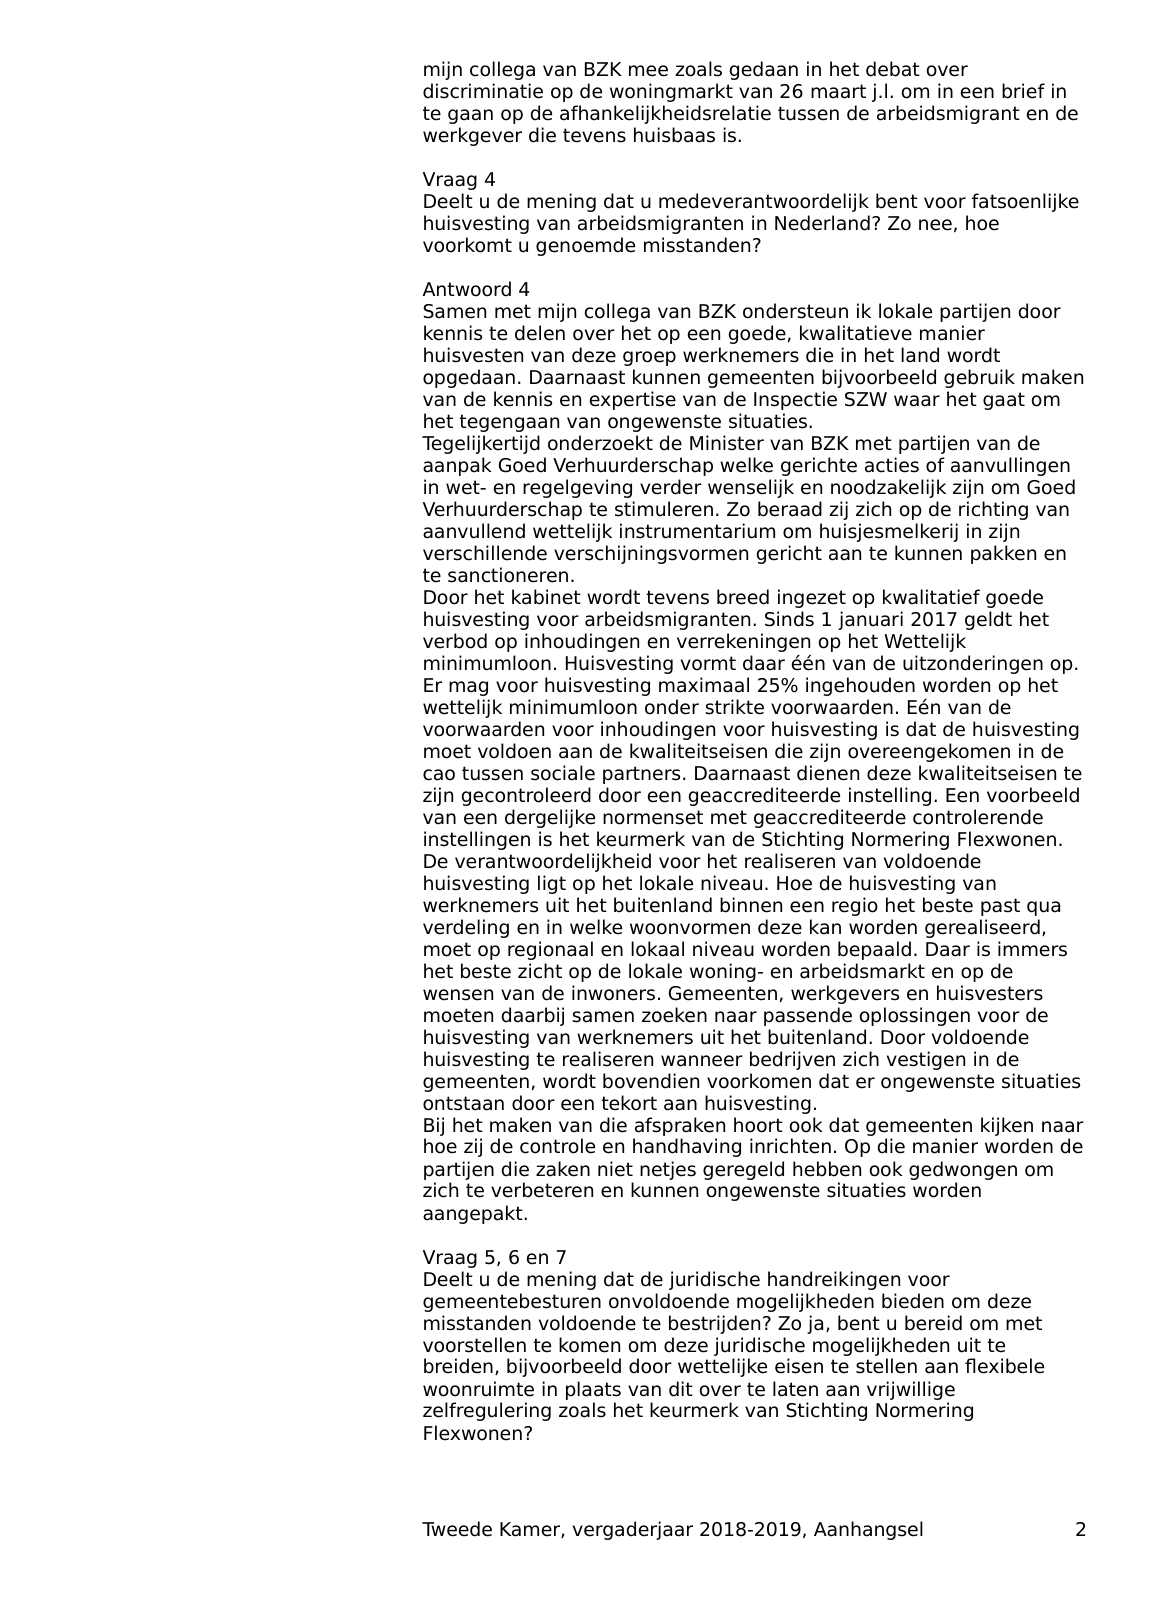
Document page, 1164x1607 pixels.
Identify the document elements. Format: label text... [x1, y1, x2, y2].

text Antwoord 4 [422, 279, 1087, 301]
text mijn collega van BZK mee zoals gedaan in het debat over discriminatie op de woningmarkt van 26 maart j.l. om in een brief in te gaan op de afhankelijkheidsrelatie tussen de arbeidsmigrant en de werkgever die tevens huisbaas is. [422, 59, 1087, 147]
text Deelt u de mening dat u medeverantwoordelijk bent voor fatsoenlijke huisvesting van arbeidsmigranten in Nederland? Zo nee, hoe voorkomt u genoemde misstanden? [422, 191, 1087, 257]
text Vraag 5, 6 en 7 [422, 1247, 1087, 1268]
text Samen met mijn collega van BZK ondersteun ik lokale partijen door kennis te delen over het op een goede, kwalitatieve manier huisvesten van deze groep werknemers die in het land wordt opgedaan. Daarnaast kunnen gemeenten bijvoorbeeld gebruik maken van de kennis en expertise van de Inspectie SZW waar het gaat om het tegengaan van ongewenste situaties. [422, 301, 1087, 433]
text Vraag 4 [422, 169, 1087, 191]
text Bij het maken van die afspraken hoort ook dat gemeenten kijken naar hoe zij de controle en handhaving inrichten. Op die manier worden de partijen die zaken niet netjes geregeld hebben ook gedwongen om zich te verbeteren en kunnen ongewenste situaties worden aangepakt. [422, 1114, 1087, 1224]
text Deelt u de mening dat de juridische handreikingen voor gemeentebesturen onvoldoende mogelijkheden bieden om deze misstanden voldoende te bestrijden? Zo ja, bent u bereid om met voorstellen te komen om deze juridische mogelijkheden uit te breiden, bijvoorbeeld door wettelijke eisen te stellen aan flexibele woonruimte in plaats van dit over te laten aan vrijwillige zelfregulering zoals het keurmerk van Stichting Normering Flexwonen? [422, 1268, 1087, 1444]
text Tegelijkertijd onderzoekt de Minister van BZK met partijen van de aanpak Goed Verhuurderschap welke gerichte acties of aanvullingen in wet- en regelgeving verder wenselijk en noodzakelijk zijn om Goed Verhuurderschap te stimuleren. Zo beraad zij zich op de richting van aanvullend wettelijk instrumentarium om huisjesmelkerij in zijn verschillende verschijningsvormen gericht aan te kunnen pakken en te sanctioneren. [422, 433, 1087, 587]
text Door het kabinet wordt tevens breed ingezet op kwalitatief goede huisvesting voor arbeidsmigranten. Sinds 1 januari 2017 geldt het verbod op inhoudingen en verrekeningen op het Wettelijk minimumloon. Huisvesting vormt daar één van de uitzonderingen op. Er mag voor huisvesting maximaal 25% ingehouden worden op het wettelijk minimumloon onder strikte voorwaarden. Eén van de voorwaarden voor inhoudingen voor huisvesting is dat de huisvesting moet voldoen aan de kwaliteitseisen die zijn overeengekomen in de cao tussen sociale partners. Daarnaast dienen deze kwaliteitseisen te zijn gecontroleerd door een geaccrediteerde instelling. Een voorbeeld van een dergelijke normenset met geaccrediteerde controlerende instellingen is het keurmerk van de Stichting Normering Flexwonen. [422, 587, 1087, 851]
text De verantwoordelijkheid voor het realiseren van voldoende huisvesting ligt op het lokale niveau. Hoe de huisvesting van werknemers uit het buitenland binnen een regio het beste past qua verdeling en in welke woonvormen deze kan worden gerealiseerd, moet op regionaal en lokaal niveau worden bepaald. Daar is immers het beste zicht op de lokale woning- en arbeidsmarkt en op de wensen van de inwoners. Gemeenten, werkgevers en huisvesters moeten daarbij samen zoeken naar passende oplossingen voor de huisvesting van werknemers uit het buitenland. Door voldoende huisvesting te realiseren wanneer bedrijven zich vestigen in de gemeenten, wordt bovendien voorkomen dat er ongewenste situaties ontstaan door een tekort aan huisvesting. [422, 851, 1087, 1114]
